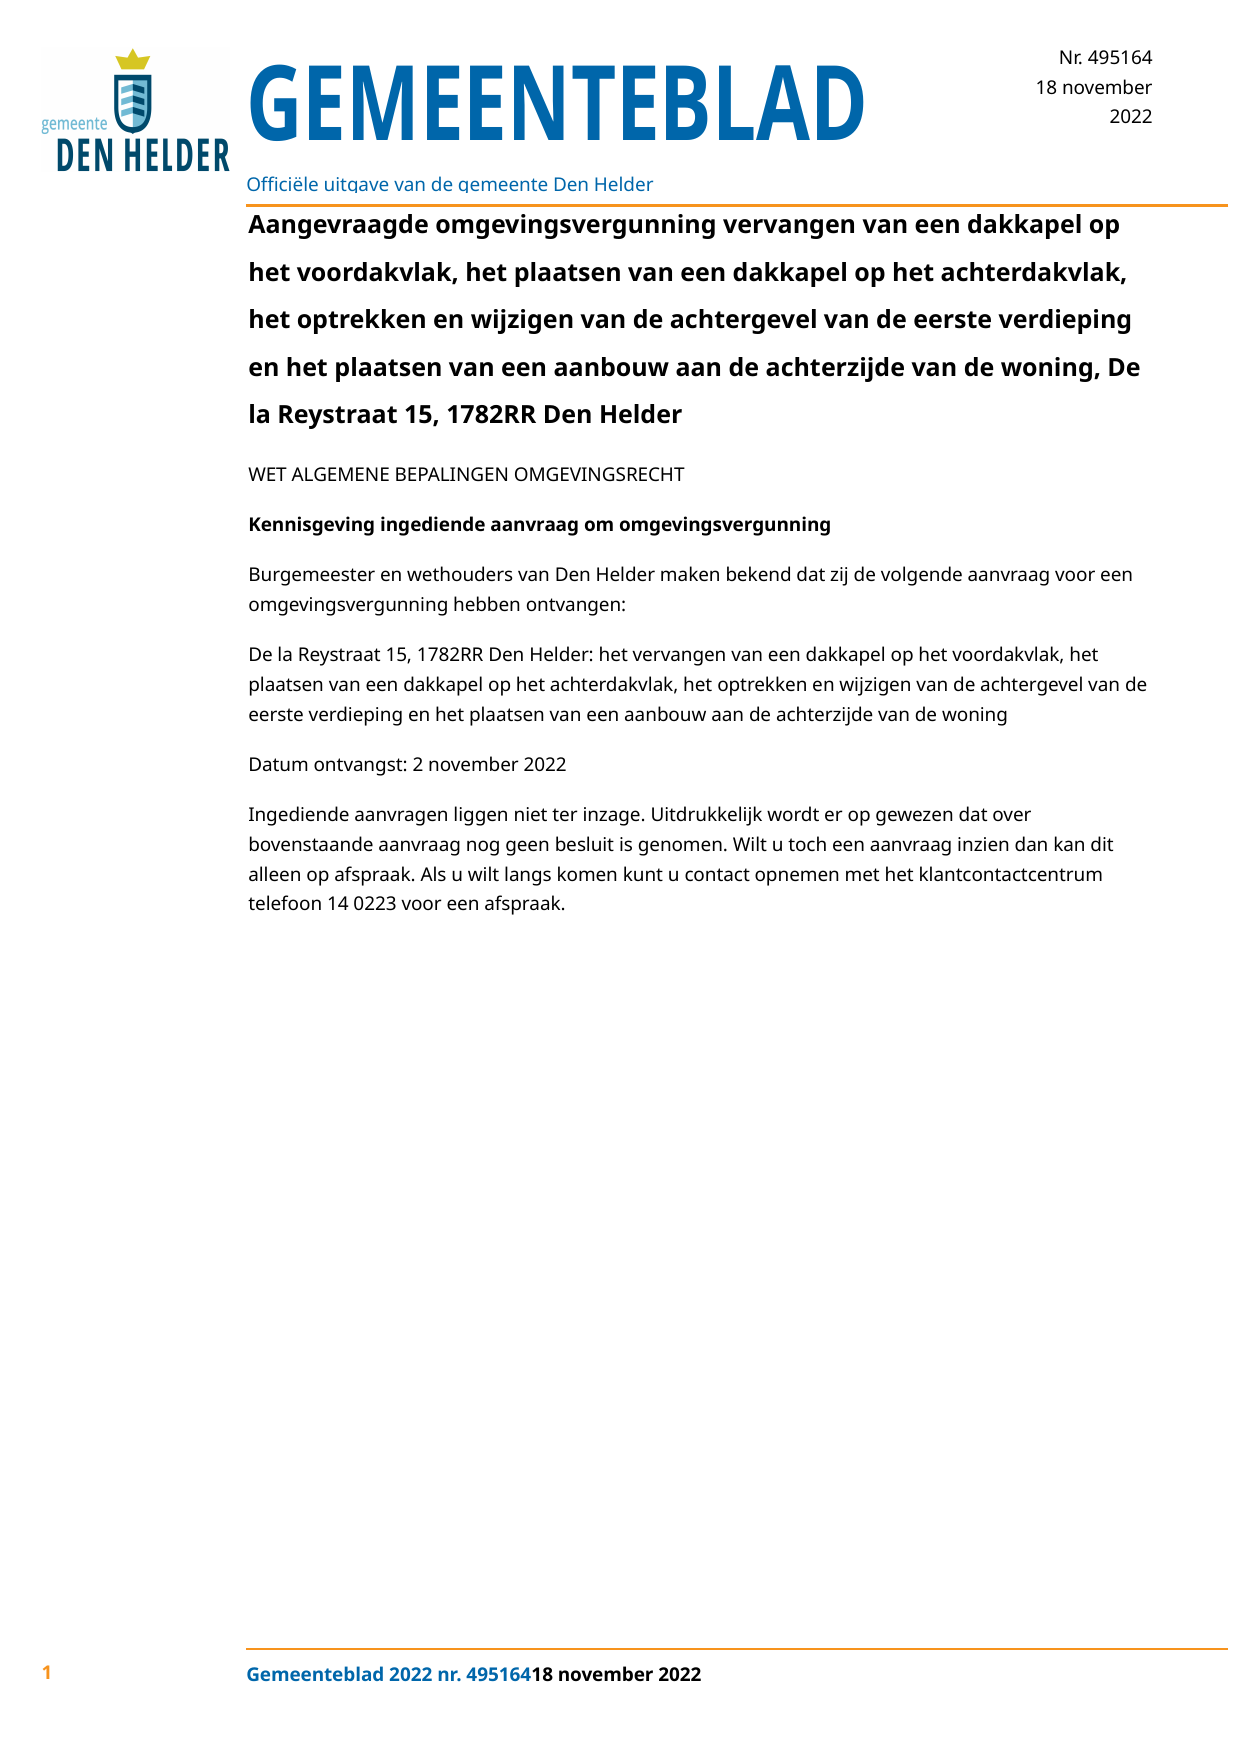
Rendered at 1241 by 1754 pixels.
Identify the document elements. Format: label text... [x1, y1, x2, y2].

text WET ALGEMENE BEPALINGEN OMGEVINGSRECHT [248, 461, 1152, 486]
picture [182, 144, 187, 165]
text Aangevraagde omgevingsvergunning vervangen van een dakkapel op het voordakvlak, het plaatsen van een dakkapel op het achterdakvlak, het optrekken en wijzigen van de achtergevel van de eerste verdieping en het plaatsen van een aanbouw aan de achterzijde van de woning, De la Reystraat 15, 1782RR Den Helder [248, 207, 1152, 431]
picture [130, 157, 135, 172]
text Ingediende aanvragen liggen niet ter inzage. Uitdrukkelijk wordt er op gewezen dat over bovenstaande aanvraag nog geen besluit is genomen. Wilt u toch een aanvraag inzien dan kan dit alleen op afspraak. Als u wilt langs komen kunt u contact opnemen met het klantcontactcentrum telefoon 14 0223 voor een afspraak. [248, 802, 1152, 916]
picture [220, 160, 224, 172]
picture [63, 144, 68, 165]
picture [100, 154, 106, 172]
text Datum ontvangst: 2 november 2022 [248, 751, 1152, 777]
text De la Reystraat 15, 1782RR Den Helder: het vervangen van een dakkapel op het voordakvlak, het plaatsen van een dakkapel op het achterdakvlak, het optrekken en wijzigen van de achtergevel van de eerste verdieping en het plaatsen van een aanbouw aan de achterzijde van de woning [248, 642, 1152, 726]
picture [41, 47, 231, 172]
text Burgemeester en wethouders van Den Helder maken bekend dat zij de volgende aanvraag voor een omgevingsvergunning hebben ontvangen: [248, 562, 1152, 617]
text Kennisgeving ingediende aanvraag om omgevingsvergunning [248, 511, 1152, 537]
